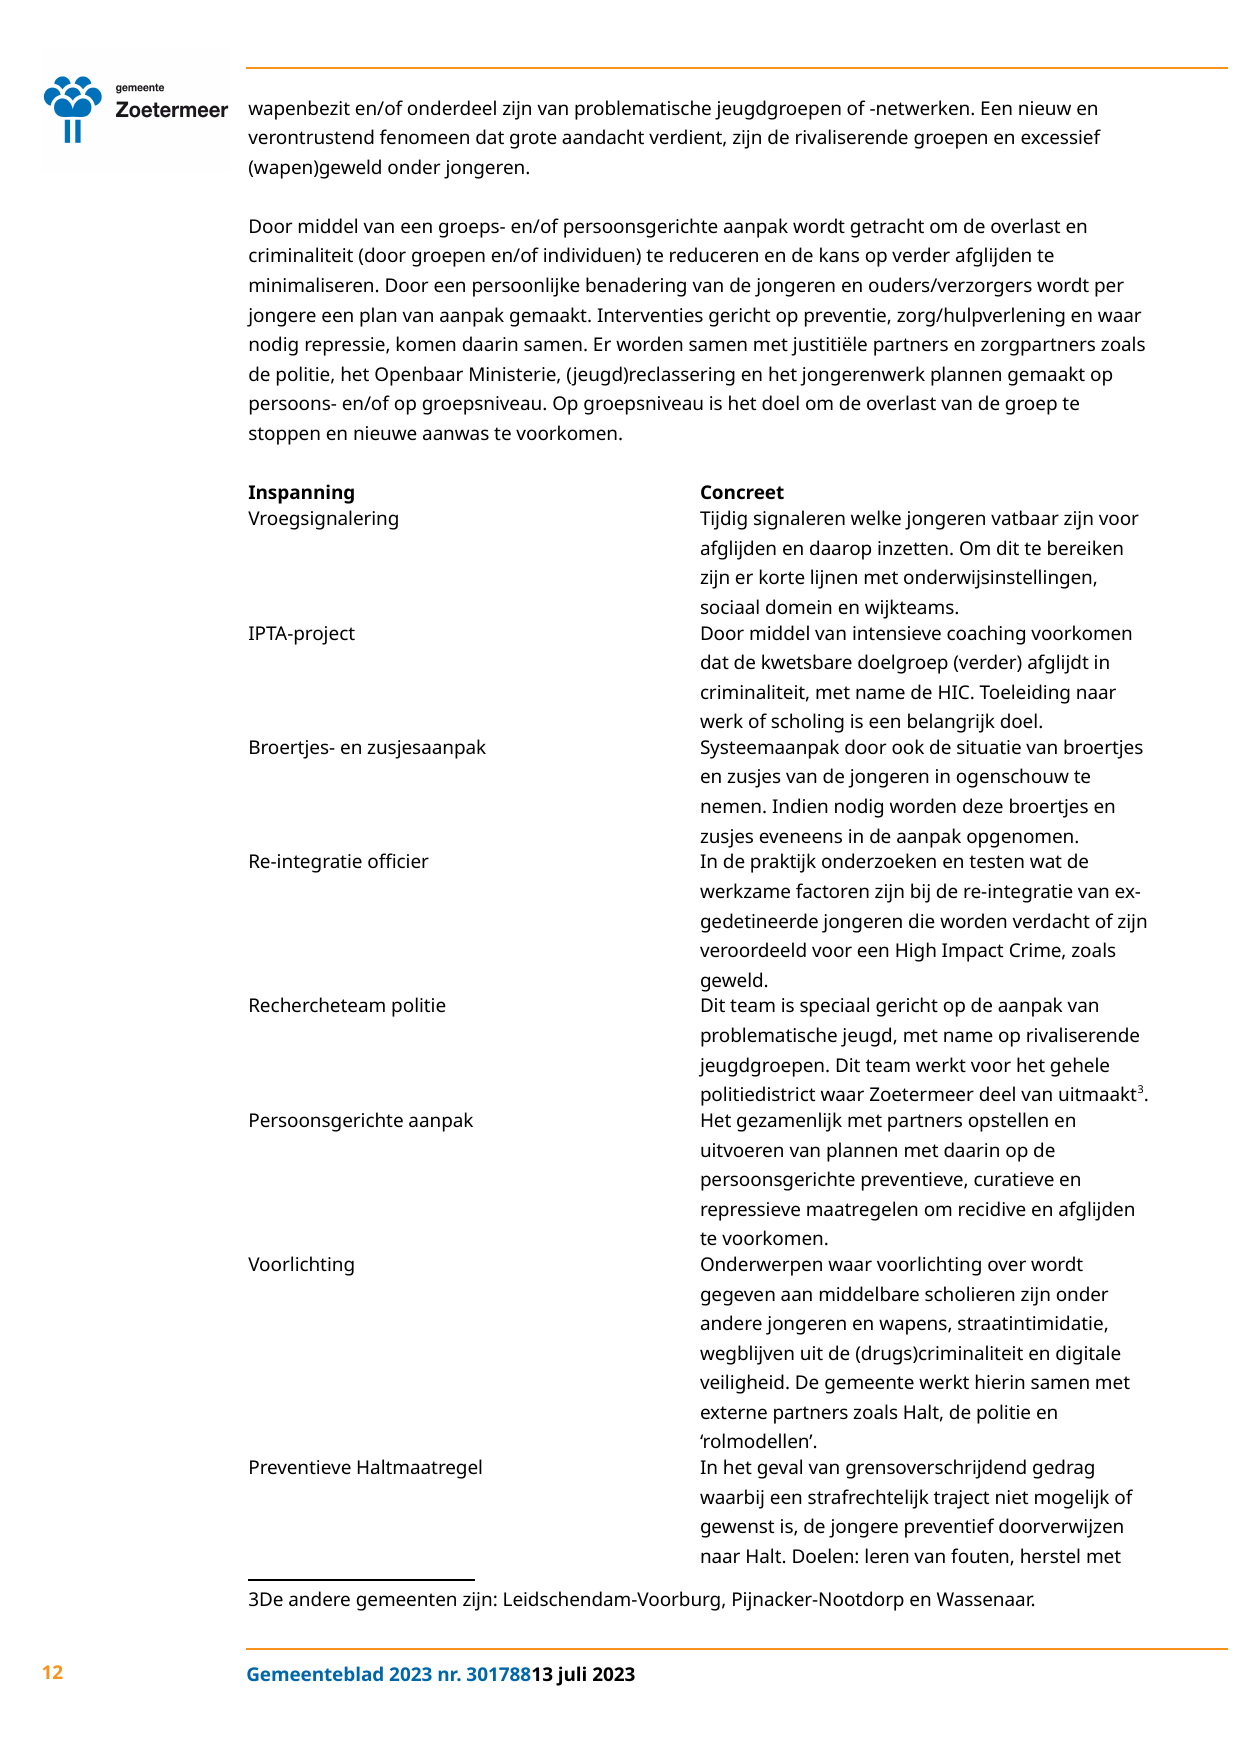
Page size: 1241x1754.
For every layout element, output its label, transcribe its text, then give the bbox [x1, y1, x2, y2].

picture [41, 47, 231, 172]
table_cell Vroegsignalering [248, 505, 700, 620]
text Door middel van een groeps- en/of persoonsgerichte aanpak wordt getracht om de overlast en criminaliteit (door groepen en/of individuen) te reduceren en de kans op verder afglijden te minimaliseren. Door een persoonlijke benadering van de jongeren en ouders/verzorgers wordt per jongere een plan van aanpak gemaakt. Interventies gericht op preventie, zorg/hulpverlening en waar nodig repressie, komen daarin samen. Er worden samen met justitiële partners en zorgpartners zoals de politie, het Openbaar Ministerie, (jeugd)reclassering en het jongerenwerk plannen gemaakt op persoons- en/of op groepsniveau. Op groepsniveau is het doel om de overlast van de groep te stoppen en nieuwe aanwas te voorkomen. [248, 213, 1152, 446]
table_header Concreet [700, 480, 1152, 505]
table_cell Systeemaanpak door ook de situatie van broertjes en zusjes van de jongeren in ogenschouw te nemen. Indien nodig worden deze broertjes en zusjes eveneens in de aanpak opgenomen. [700, 734, 1152, 849]
table_cell Re-integratie officier [248, 849, 700, 993]
table_cell Rechercheteam politie [248, 993, 700, 1107]
table_cell Voorlichting [248, 1251, 700, 1454]
table_header Inspanning [248, 480, 700, 505]
table_cell Door middel van intensieve coaching voorkomen dat de kwetsbare doelgroep (verder) afglijdt in criminaliteit, met name de HIC. Toeleiding naar werk of scholing is een belangrijk doel. [700, 620, 1152, 734]
table_cell In de praktijk onderzoeken en testen wat de werkzame factoren zijn bij de re-integratie van ex-gedetineerde jongeren die worden verdacht of zijn veroordeeld voor een High Impact Crime, zoals geweld. [700, 849, 1152, 993]
table_cell In het geval van grensoverschrijdend gedrag waarbij een strafrechtelijk traject niet mogelijk of gewenst is, de jongere preventief doorverwijzen naar Halt. Doelen: leren van fouten, herstel met [700, 1455, 1152, 1569]
table_cell IPTA-project [248, 620, 700, 734]
table_cell Persoonsgerichte aanpak [248, 1107, 700, 1251]
table_cell Onderwerpen waar voorlichting over wordt gegeven aan middelbare scholieren zijn onder andere jongeren en wapens, straatintimidatie, wegblijven uit de (drugs)criminaliteit en digitale veiligheid. De gemeente werkt hierin samen met externe partners zoals Halt, de politie en ‘rolmodellen’. [700, 1251, 1152, 1454]
table_cell Dit team is speciaal gericht op de aanpak van problematische jeugd, met name op rivaliserende jeugdgroepen. Dit team werkt voor het gehele politiedistrict waar Zoetermeer deel van uitmaakt. [700, 993, 1152, 1107]
table_cell Broertjes- en zusjesaanpak [248, 734, 700, 849]
table_cell Preventieve Haltmaatregel [248, 1455, 700, 1569]
table_cell Het gezamenlijk met partners opstellen en uitvoeren van plannen met daarin op de persoonsgerichte preventieve, curatieve en repressieve maatregelen om recidive en afglijden te voorkomen. [700, 1107, 1152, 1251]
table_cell Tijdig signaleren welke jongeren vatbaar zijn voor afglijden en daarop inzetten. Om dit te bereiken zijn er korte lijnen met onderwijsinstellingen, sociaal domein en wijkteams. [700, 505, 1152, 620]
text wapenbezit en/of onderdeel zijn van problematische jeugdgroepen of -netwerken. Een nieuw en verontrustend fenomeen dat grote aandacht verdient, zijn de rivaliserende groepen en excessief (wapen)geweld onder jongeren. [248, 95, 1152, 180]
